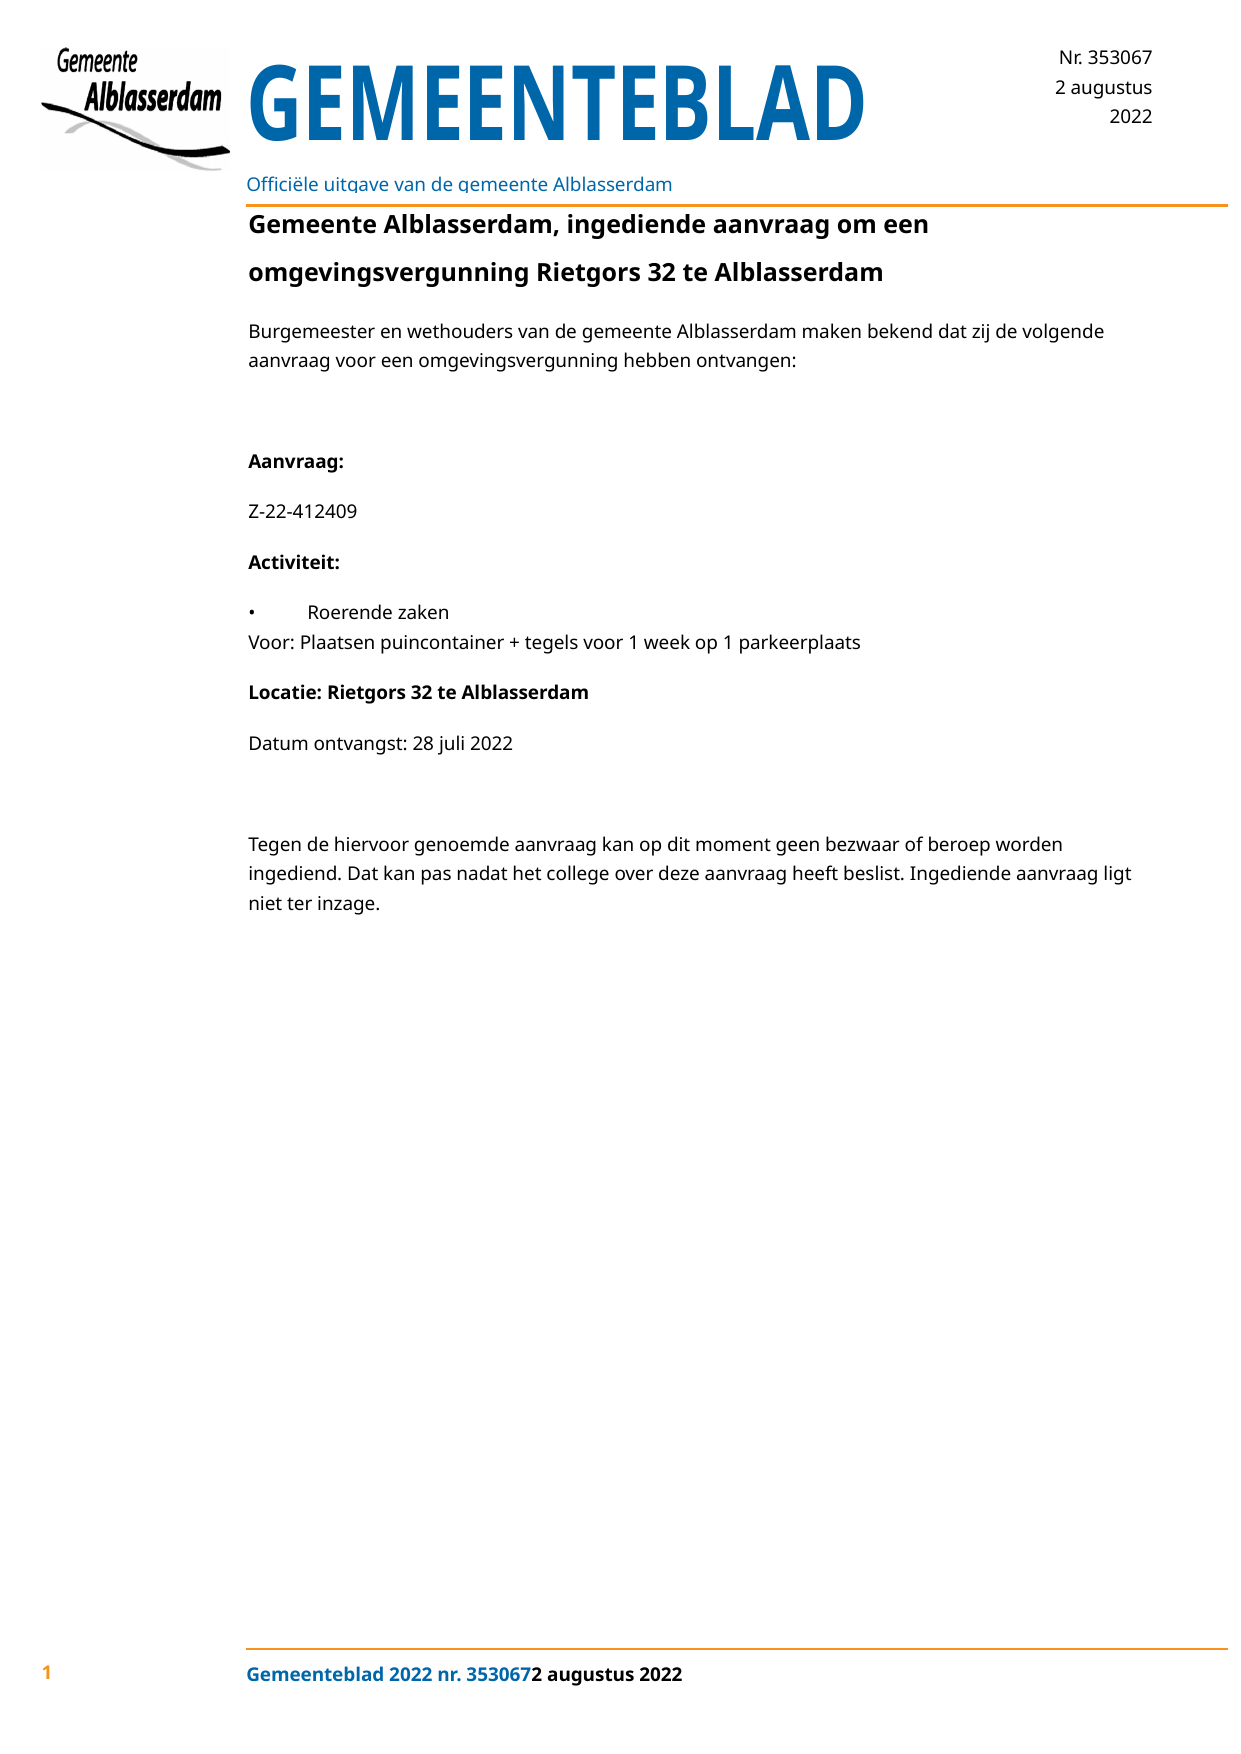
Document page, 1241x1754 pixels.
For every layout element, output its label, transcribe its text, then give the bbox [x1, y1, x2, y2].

text Datum ontvangst: 28 juli 2022 [248, 730, 1152, 756]
text Burgemeester en wethouders van de gemeente Alblasserdam maken bekend dat zij de volgende aanvraag voor een omgevingsvergunning hebben ontvangen: [248, 318, 1152, 373]
text Activiteit: [248, 549, 1152, 575]
list Roerende zaken [248, 599, 1152, 625]
picture [41, 47, 231, 172]
text Z-22-412409 [248, 499, 1152, 524]
text Locatie: Rietgors 32 te Alblasserdam [248, 679, 1152, 705]
text Tegen de hiervoor genoemde aanvraag kan op dit moment geen bezwaar of beroep worden ingediend. Dat kan pas nadat het college over deze aanvraag heeft beslist. Ingediende aanvraag ligt niet ter inzage. [248, 831, 1152, 916]
text Aanvraag: [248, 448, 1152, 474]
text Gemeente Alblasserdam, ingediende aanvraag om een omgevingsvergunning Rietgors 32 te Alblasserdam [248, 207, 1152, 288]
text Voor: Plaatsen puincontainer + tegels voor 1 week op 1 parkeerplaats [248, 629, 1152, 655]
